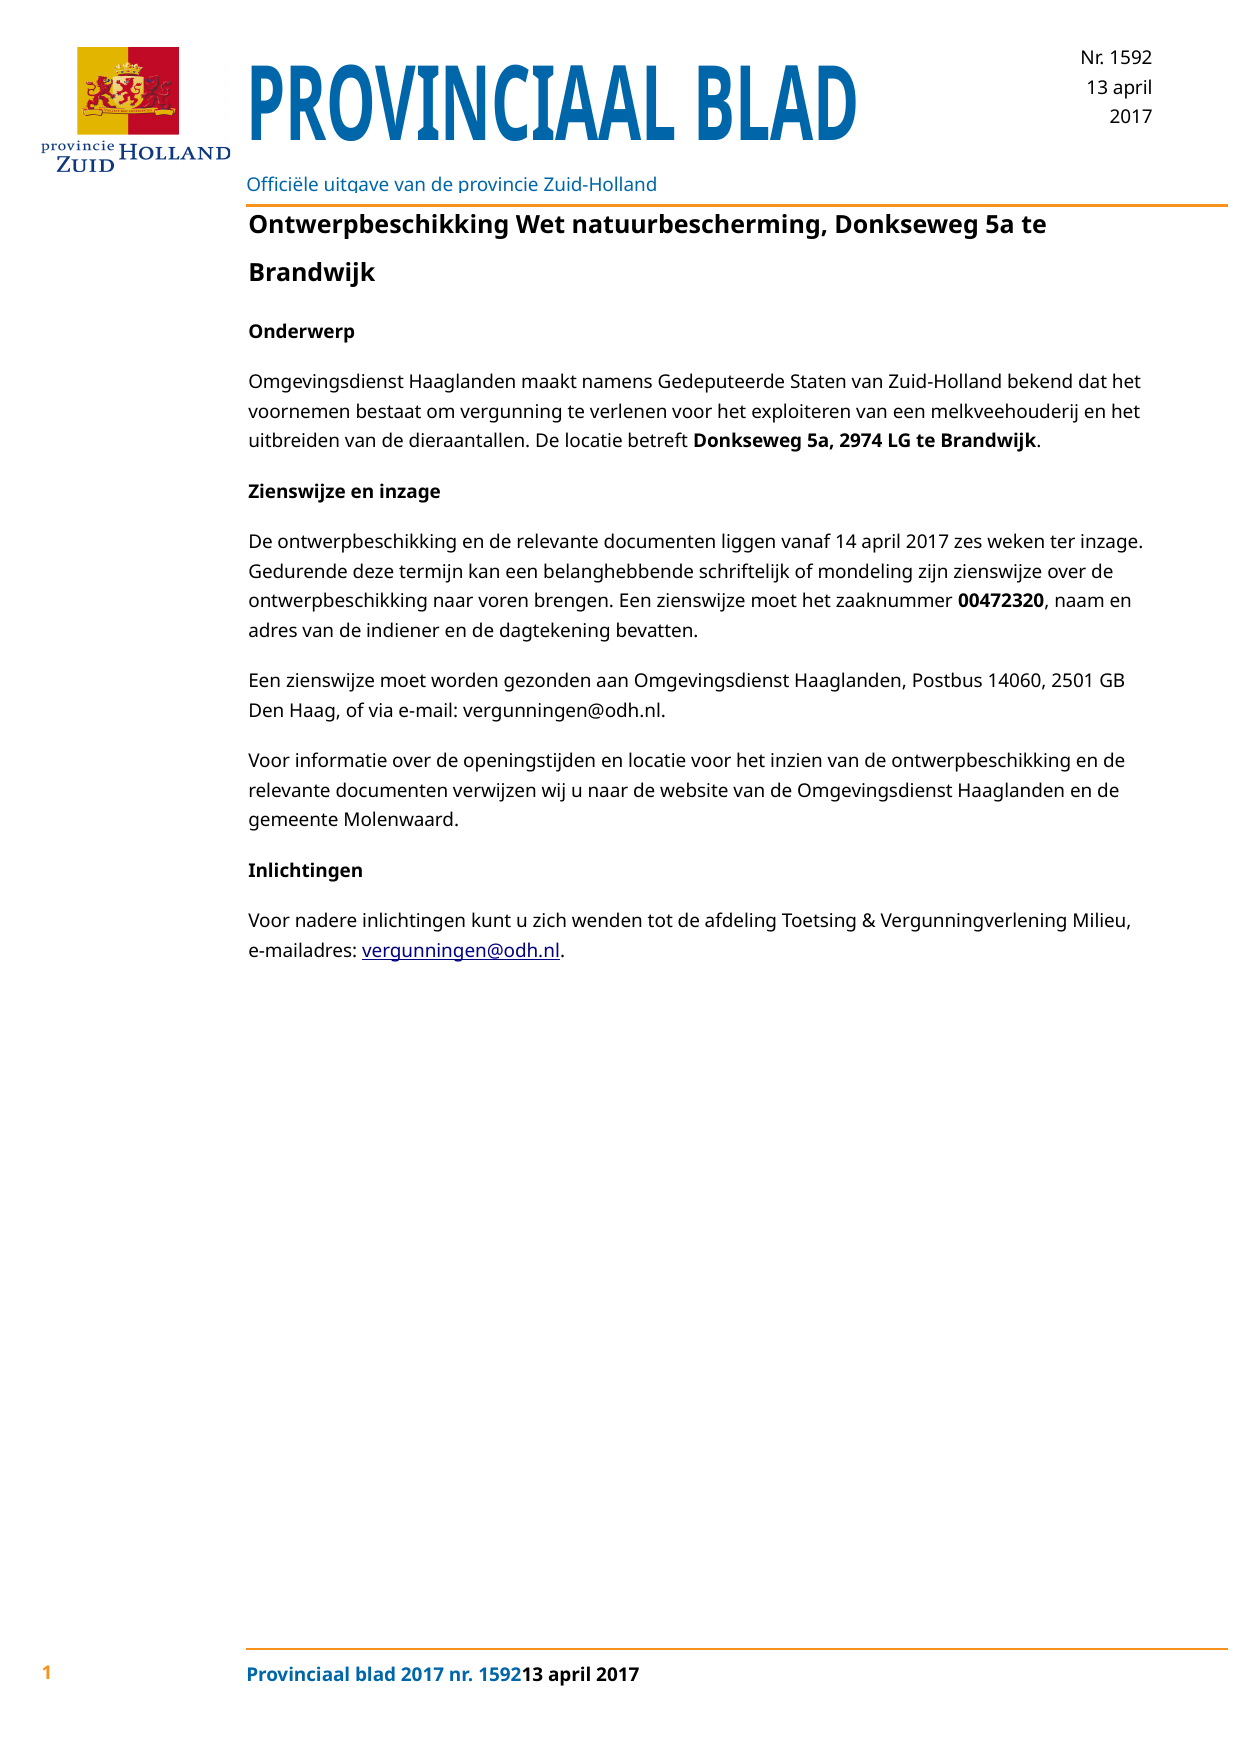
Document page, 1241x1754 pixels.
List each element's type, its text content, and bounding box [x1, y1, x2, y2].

text Inlichtingen [248, 857, 1152, 883]
text Een zienswijze moet worden gezonden aan Omgevingsdienst Haaglanden, Postbus 14060, 2501 GB Den Haag, of via e-mail: vergunningen@odh.nl. [248, 667, 1152, 723]
text Zienswijze en inzage [248, 478, 1152, 504]
text Onderwerp [248, 318, 1152, 344]
text Omgevingsdienst Haaglanden maakt namens Gedeputeerde Staten van Zuid-Holland bekend dat het voornemen bestaat om vergunning te verlenen voor het exploiteren van een melkveehouderij en het uitbreiden van de dieraantallen. De locatie betreft Donkseweg 5a, 2974 LG te Brandwijk. [248, 368, 1152, 453]
text Voor informatie over de openingstijden en locatie voor het inzien van de ontwerpbeschikking en de relevante documenten verwijzen wij u naar de website van de Omgevingsdienst Haaglanden en de gemeente Molenwaard. [248, 747, 1152, 832]
text Voor nadere inlichtingen kunt u zich wenden tot de afdeling Toetsing & Vergunningverlening Milieu, e-mailadres: vergunningen@odh.nl. [248, 907, 1152, 963]
picture [41, 47, 231, 172]
text De ontwerpbeschikking en de relevante documenten liggen vanaf 14 april 2017 zes weken ter inzage. Gedurende deze termijn kan een belanghebbende schriftelijk of mondeling zijn zienswijze over de ontwerpbeschikking naar voren brengen. Een zienswijze moet het zaaknummer 00472320, naam en adres van de indiener en de dagtekening bevatten. [248, 528, 1152, 643]
text Ontwerpbeschikking Wet natuurbescherming, Donkseweg 5a te Brandwijk [248, 207, 1152, 288]
